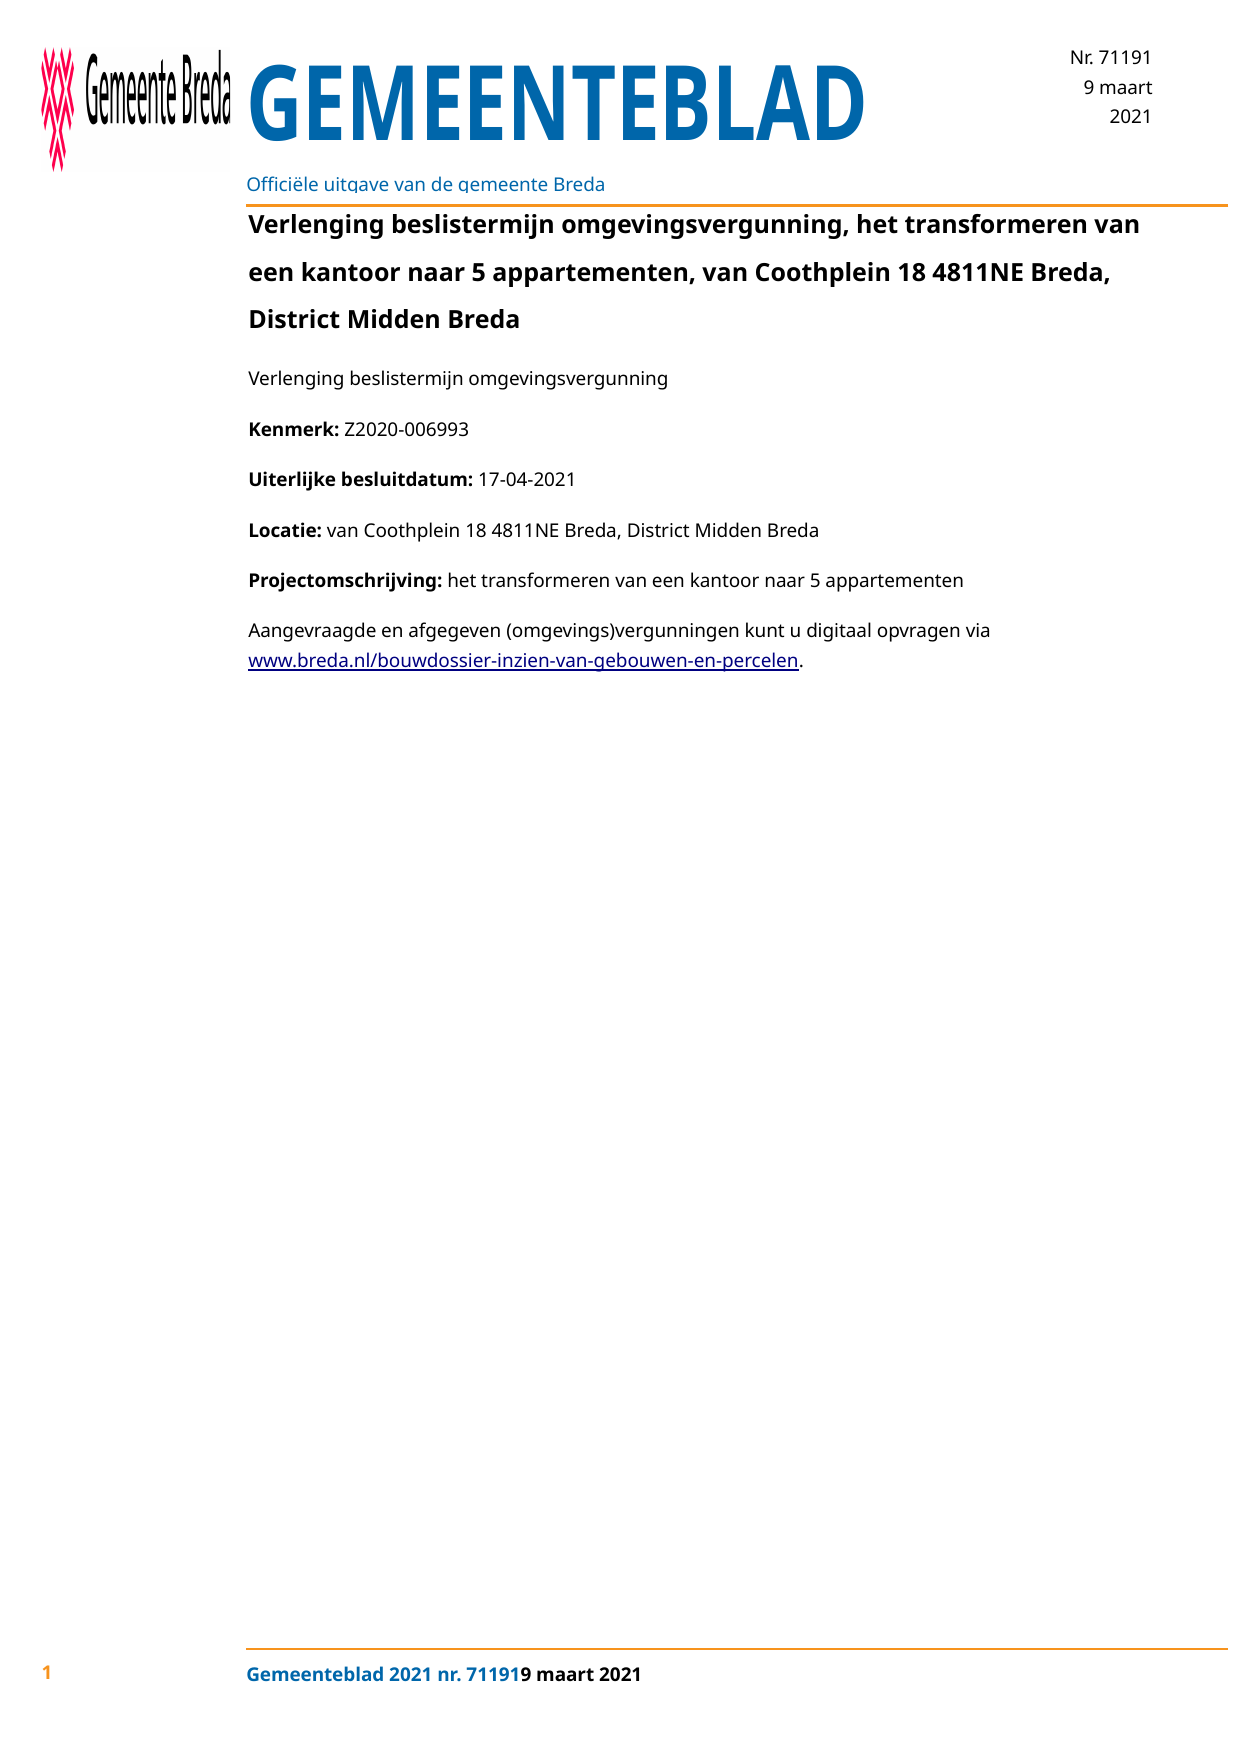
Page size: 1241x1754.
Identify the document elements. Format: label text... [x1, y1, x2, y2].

text Uiterlijke besluitdatum: 17-04-2021 [248, 466, 1152, 492]
picture [41, 47, 231, 172]
text Aangevraagde en afgegeven (omgevings)vergunningen kunt u digitaal opvragen via www.breda.nl/bouwdossier-inzien-van-gebouwen-en-percelen. [248, 618, 1152, 673]
text Verlenging beslistermijn omgevingsvergunning [248, 366, 1152, 391]
text Locatie: van Coothplein 18 4811NE Breda, District Midden Breda [248, 517, 1152, 542]
text Kenmerk: Z2020-006993 [248, 416, 1152, 442]
text Projectomschrijving: het transformeren van een kantoor naar 5 appartementen [248, 567, 1152, 593]
text Verlenging beslistermijn omgevingsvergunning, het transformeren van een kantoor naar 5 appartementen, van Coothplein 18 4811NE Breda, District Midden Breda [248, 207, 1152, 336]
